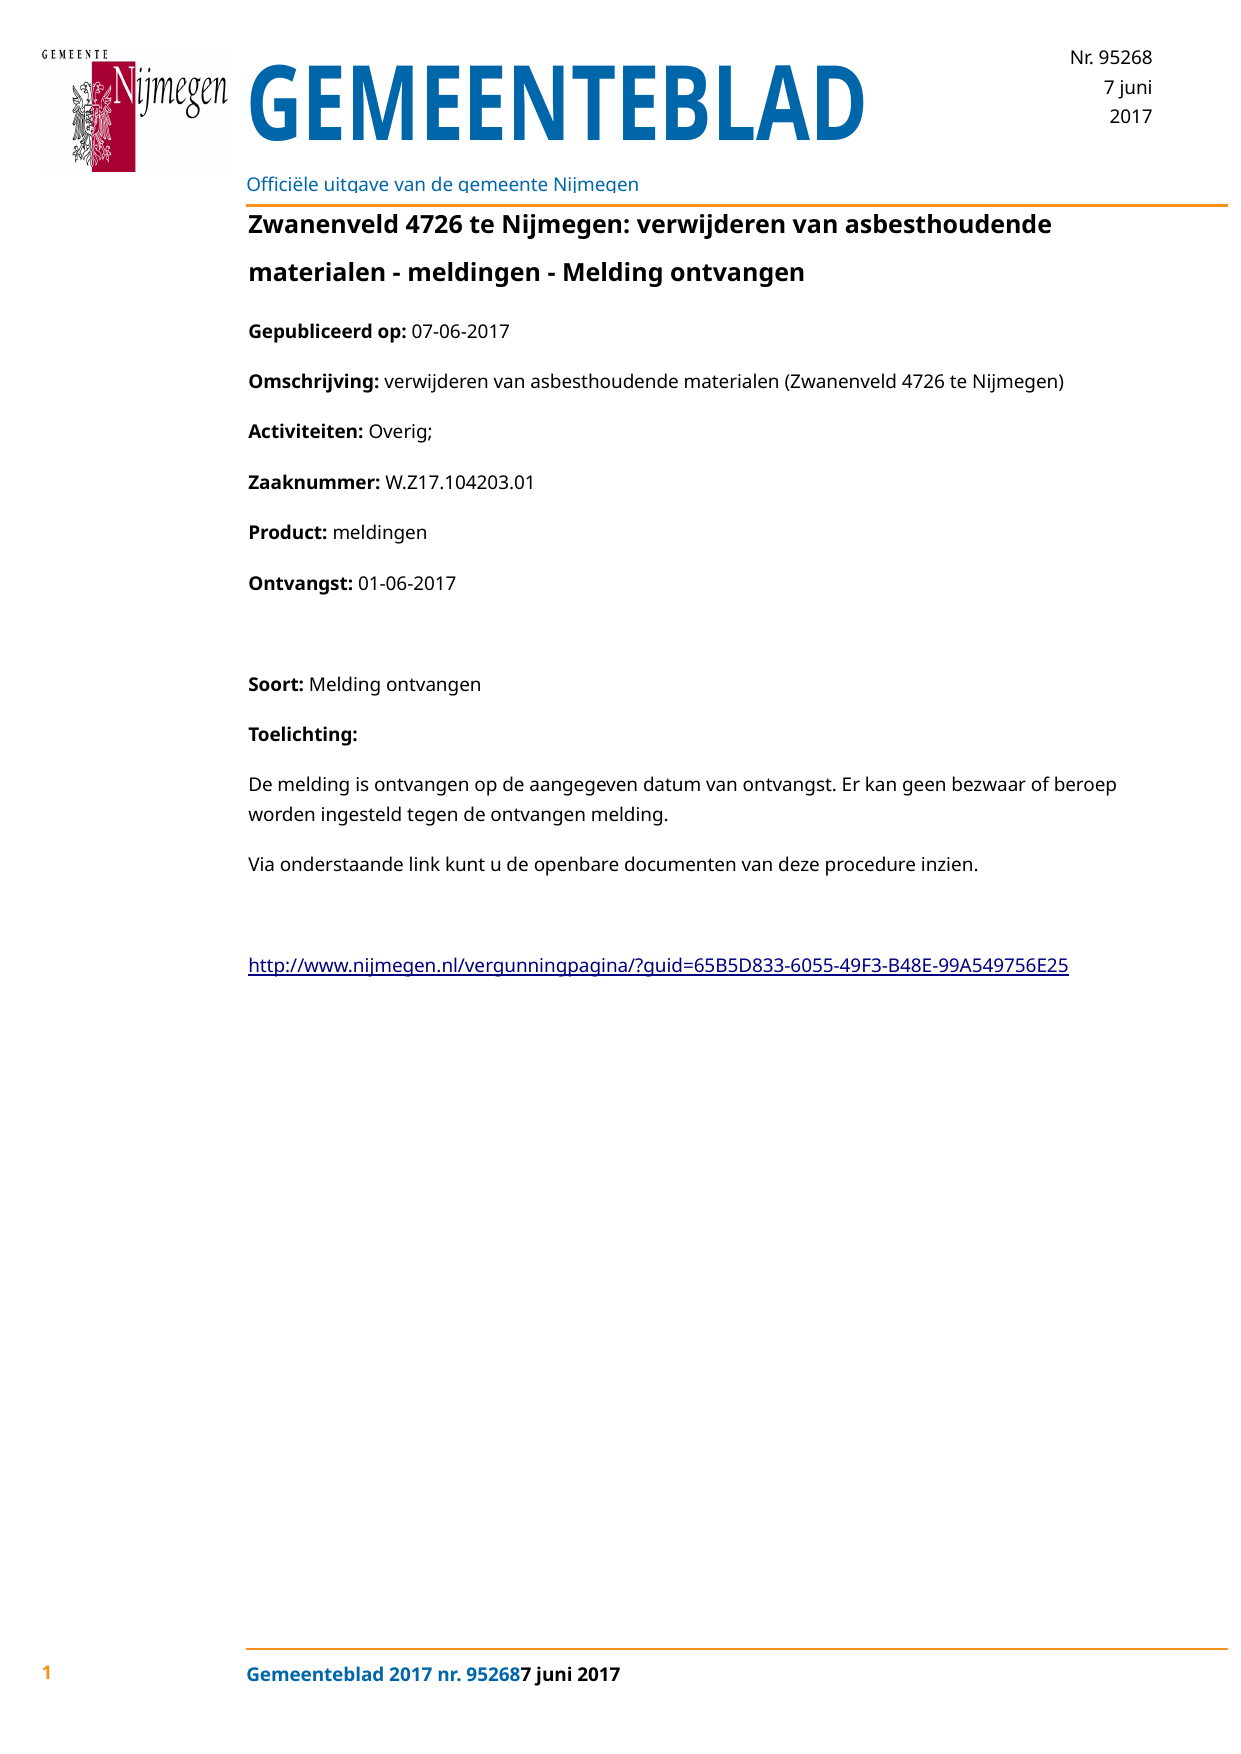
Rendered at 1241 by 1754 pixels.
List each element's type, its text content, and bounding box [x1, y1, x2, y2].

text http://www.nijmegen.nl/vergunningpagina/?guid=65B5D833-6055-49F3-B48E-99A549756E25 [248, 952, 1152, 978]
text De melding is ontvangen op de aangegeven datum van ontvangst. Er kan geen bezwaar of beroep worden ingesteld tegen de ontvangen melding. [248, 772, 1152, 827]
text Gepubliceerd op: 07-06-2017 [248, 318, 1152, 344]
text Via onderstaande link kunt u de openbare documenten van deze procedure inzien. [248, 852, 1152, 877]
text Toelichting: [248, 721, 1152, 747]
text Product: meldingen [248, 519, 1152, 545]
text Omschrijving: verwijderen van asbesthoudende materialen (Zwanenveld 4726 te Nijmegen) [248, 368, 1152, 394]
picture [41, 47, 231, 172]
text Soort: Melding ontvangen [248, 671, 1152, 697]
text Zwanenveld 4726 te Nijmegen: verwijderen van asbesthoudende materialen - meldingen - Melding ontvangen [248, 207, 1152, 288]
text Ontvangst: 01-06-2017 [248, 570, 1152, 596]
text Activiteiten: Overig; [248, 419, 1152, 444]
text Zaaknummer: W.Z17.104203.01 [248, 469, 1152, 495]
